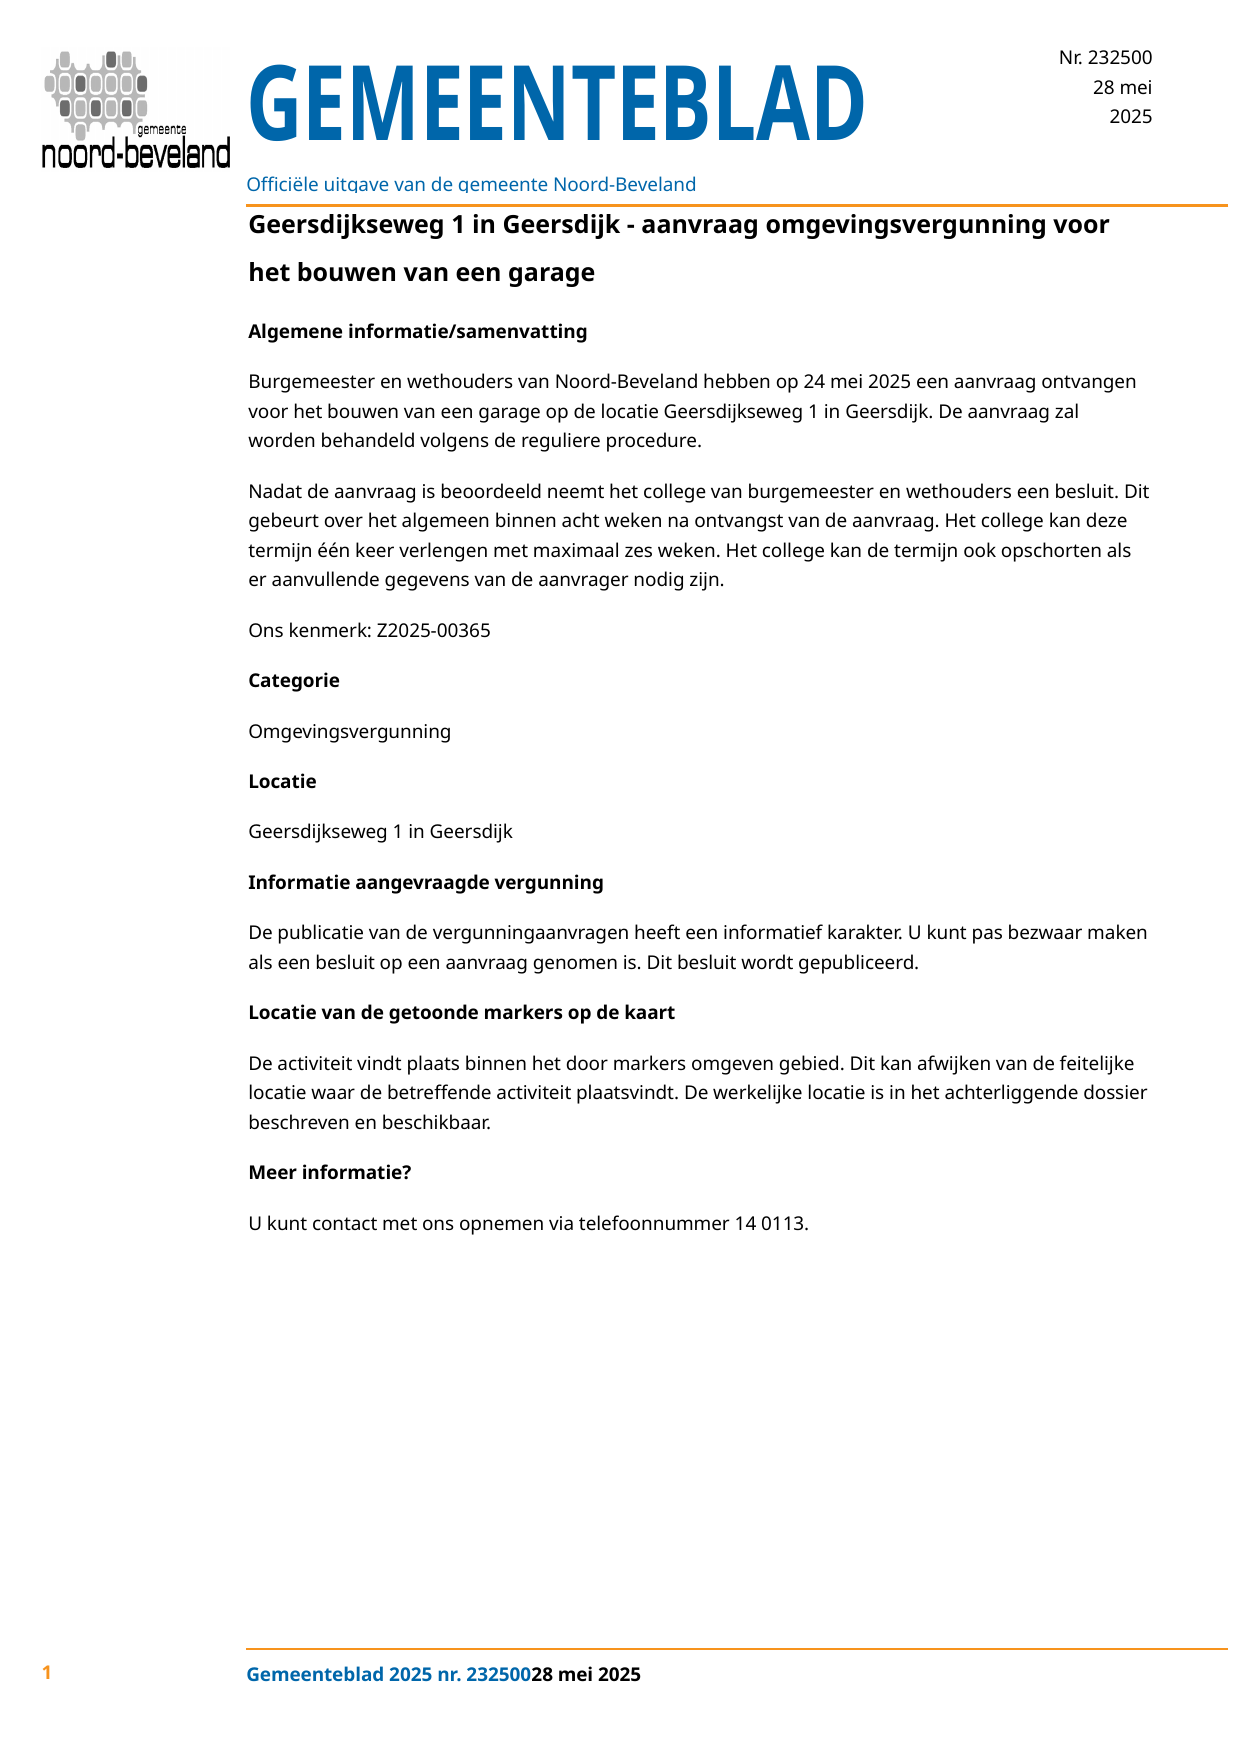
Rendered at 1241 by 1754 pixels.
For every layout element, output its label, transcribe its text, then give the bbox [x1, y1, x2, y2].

text Ons kenmerk: Z2025-00365 [248, 617, 1152, 643]
picture [41, 47, 231, 172]
text Meer informatie? [248, 1159, 1152, 1185]
text De activiteit vindt plaats binnen het door markers omgeven gebied. Dit kan afwijken van de feitelijke locatie waar de betreffende activiteit plaatsvindt. De werkelijke locatie is in het achterliggende dossier beschreven en beschikbaar. [248, 1050, 1152, 1135]
text Locatie [248, 768, 1152, 794]
text Geersdijkseweg 1 in Geersdijk [248, 819, 1152, 844]
text Categorie [248, 667, 1152, 693]
text Locatie van de getoonde markers op de kaart [248, 999, 1152, 1025]
text Nadat de aanvraag is beoordeeld neemt het college van burgemeester en wethouders een besluit. Dit gebeurt over het algemeen binnen acht weken na ontvangst van de aanvraag. Het college kan deze termijn één keer verlengen met maximaal zes weken. Het college kan de termijn ook opschorten als er aanvullende gegevens van de aanvrager nodig zijn. [248, 478, 1152, 592]
text Algemene informatie/samenvatting [248, 318, 1152, 344]
text Informatie aangevraagde vergunning [248, 869, 1152, 895]
text Burgemeester en wethouders van Noord-Beveland hebben op 24 mei 2025 een aanvraag ontvangen voor het bouwen van een garage op de locatie Geersdijkseweg 1 in Geersdijk. De aanvraag zal worden behandeld volgens de reguliere procedure. [248, 368, 1152, 453]
text De publicatie van de vergunningaanvragen heeft een informatief karakter. U kunt pas bezwaar maken als een besluit op een aanvraag genomen is. Dit besluit wordt gepubliceerd. [248, 919, 1152, 975]
text Omgevingsvergunning [248, 718, 1152, 744]
text U kunt contact met ons opnemen via telefoonnummer 14 0113. [248, 1210, 1152, 1236]
text Geersdijkseweg 1 in Geersdijk - aanvraag omgevingsvergunning voor het bouwen van een garage [248, 207, 1152, 288]
